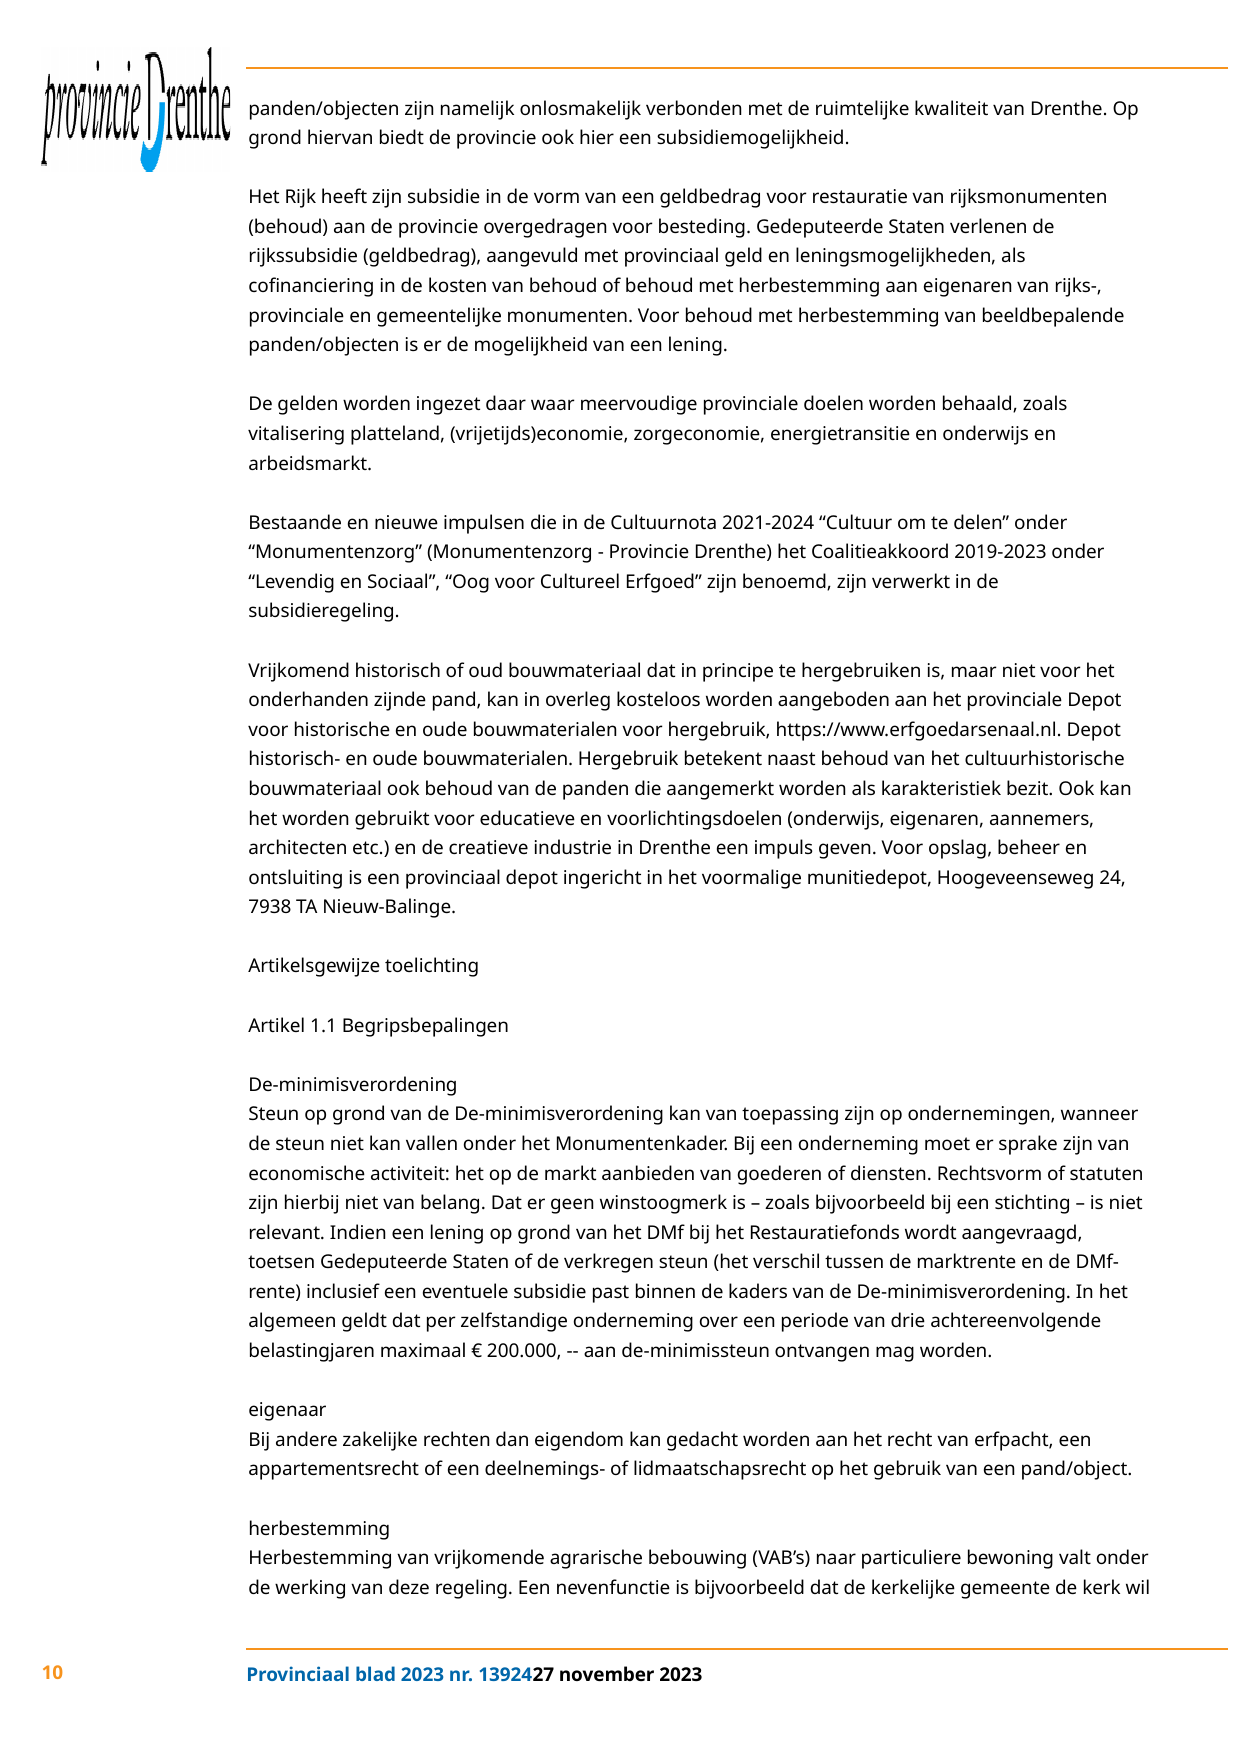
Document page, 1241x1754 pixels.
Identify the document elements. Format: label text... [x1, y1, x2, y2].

text Herbestemming van vrijkomende agrarische bebouwing (VAB’s) naar particuliere bewoning valt onder de werking van deze regeling. Een nevenfunctie is bijvoorbeeld dat de kerkelijke gemeente de kerk wil [248, 1544, 1152, 1600]
text Het Rijk heeft zijn subsidie in de vorm van een geldbedrag voor restauratie van rijksmonumenten (behoud) aan de provincie overgedragen voor besteding. Gedeputeerde Staten verlenen de rijkssubsidie (geldbedrag), aangevuld met provinciaal geld en leningsmogelijkheden, als cofinanciering in de kosten van behoud of behoud met herbestemming aan eigenaren van rijks-, provinciale en gemeentelijke monumenten. Voor behoud met herbestemming van beeldbepalende panden/objecten is er de mogelijkheid van een lening. [248, 183, 1152, 357]
text Vrijkomend historisch of oud bouwmateriaal dat in principe te hergebruiken is, maar niet voor het onderhanden zijnde pand, kan in overleg kosteloos worden aangeboden aan het provinciale Depot voor historische en oude bouwmaterialen voor hergebruik, https://www.erfgoedarsenaal.nl. Depot historisch- en oude bouwmaterialen. Hergebruik betekent naast behoud van het cultuurhistorische bouwmateriaal ook behoud van de panden die aangemerkt worden als karakteristiek bezit. Ook kan het worden gebruikt voor educatieve en voorlichtingsdoelen (onderwijs, eigenaren, aannemers, architecten etc.) en de creatieve industrie in Drenthe een impuls geven. Voor opslag, beheer en ontsluiting is een provinciaal depot ingericht in het voormalige munitiedepot, Hoogeveenseweg 24, 7938 TA Nieuw-Balinge. [248, 657, 1152, 919]
text Bij andere zakelijke rechten dan eigendom kan gedacht worden aan het recht van erfpacht, een appartementsrecht of een deelnemings- of lidmaatschapsrecht op het gebruik van een pand/object. [248, 1426, 1152, 1481]
text De gelden worden ingezet daar waar meervoudige provinciale doelen worden behaald, zoals vitalisering platteland, (vrijetijds)economie, zorgeconomie, energietransitie en onderwijs en arbeidsmarkt. [248, 391, 1152, 476]
text Steun op grond van de De-minimisverordening kan van toepassing zijn op ondernemingen, wanneer de steun niet kan vallen onder het Monumentenkader. Bij een onderneming moet er sprake zijn van economische activiteit: het op de markt aanbieden van goederen of diensten. Rechtsvorm of statuten zijn hierbij niet van belang. Dat er geen winstoogmerk is – zoals bijvoorbeeld bij een stichting – is niet relevant. Indien een lening op grond van het DMf bij het Restauratiefonds wordt aangevraagd, toetsen Gedeputeerde Staten of de verkregen steun (het verschil tussen de marktrente en de DMf-rente) inclusief een eventuele subsidie past binnen de kaders van de De-minimisverordening. In het algemeen geldt dat per zelfstandige onderneming over een periode van drie achtereenvolgende belastingjaren maximaal € 200.000, -- aan de-minimissteun ontvangen mag worden. [248, 1101, 1152, 1363]
text Artikel 1.1 Begripsbepalingen [248, 1012, 1152, 1038]
text panden/objecten zijn namelijk onlosmakelijk verbonden met de ruimtelijke kwaliteit van Drenthe. Op grond hiervan biedt de provincie ook hier een subsidiemogelijkheid. [248, 95, 1152, 150]
text herbestemming [248, 1515, 1152, 1541]
text Bestaande en nieuwe impulsen die in de Cultuurnota 2021-2024 “Cultuur om te delen” onder “Monumentenzorg” (Monumentenzorg - Provincie Drenthe) het Coalitieakkoord 2019-2023 onder “Levendig en Sociaal”, “Oog voor Cultureel Erfgoed” zijn benoemd, zijn verwerkt in de subsidieregeling. [248, 509, 1152, 623]
text Artikelsgewijze toelichting [248, 953, 1152, 978]
text eigenaar [248, 1396, 1152, 1422]
text De-minimisverordening [248, 1071, 1152, 1097]
picture [41, 47, 231, 172]
